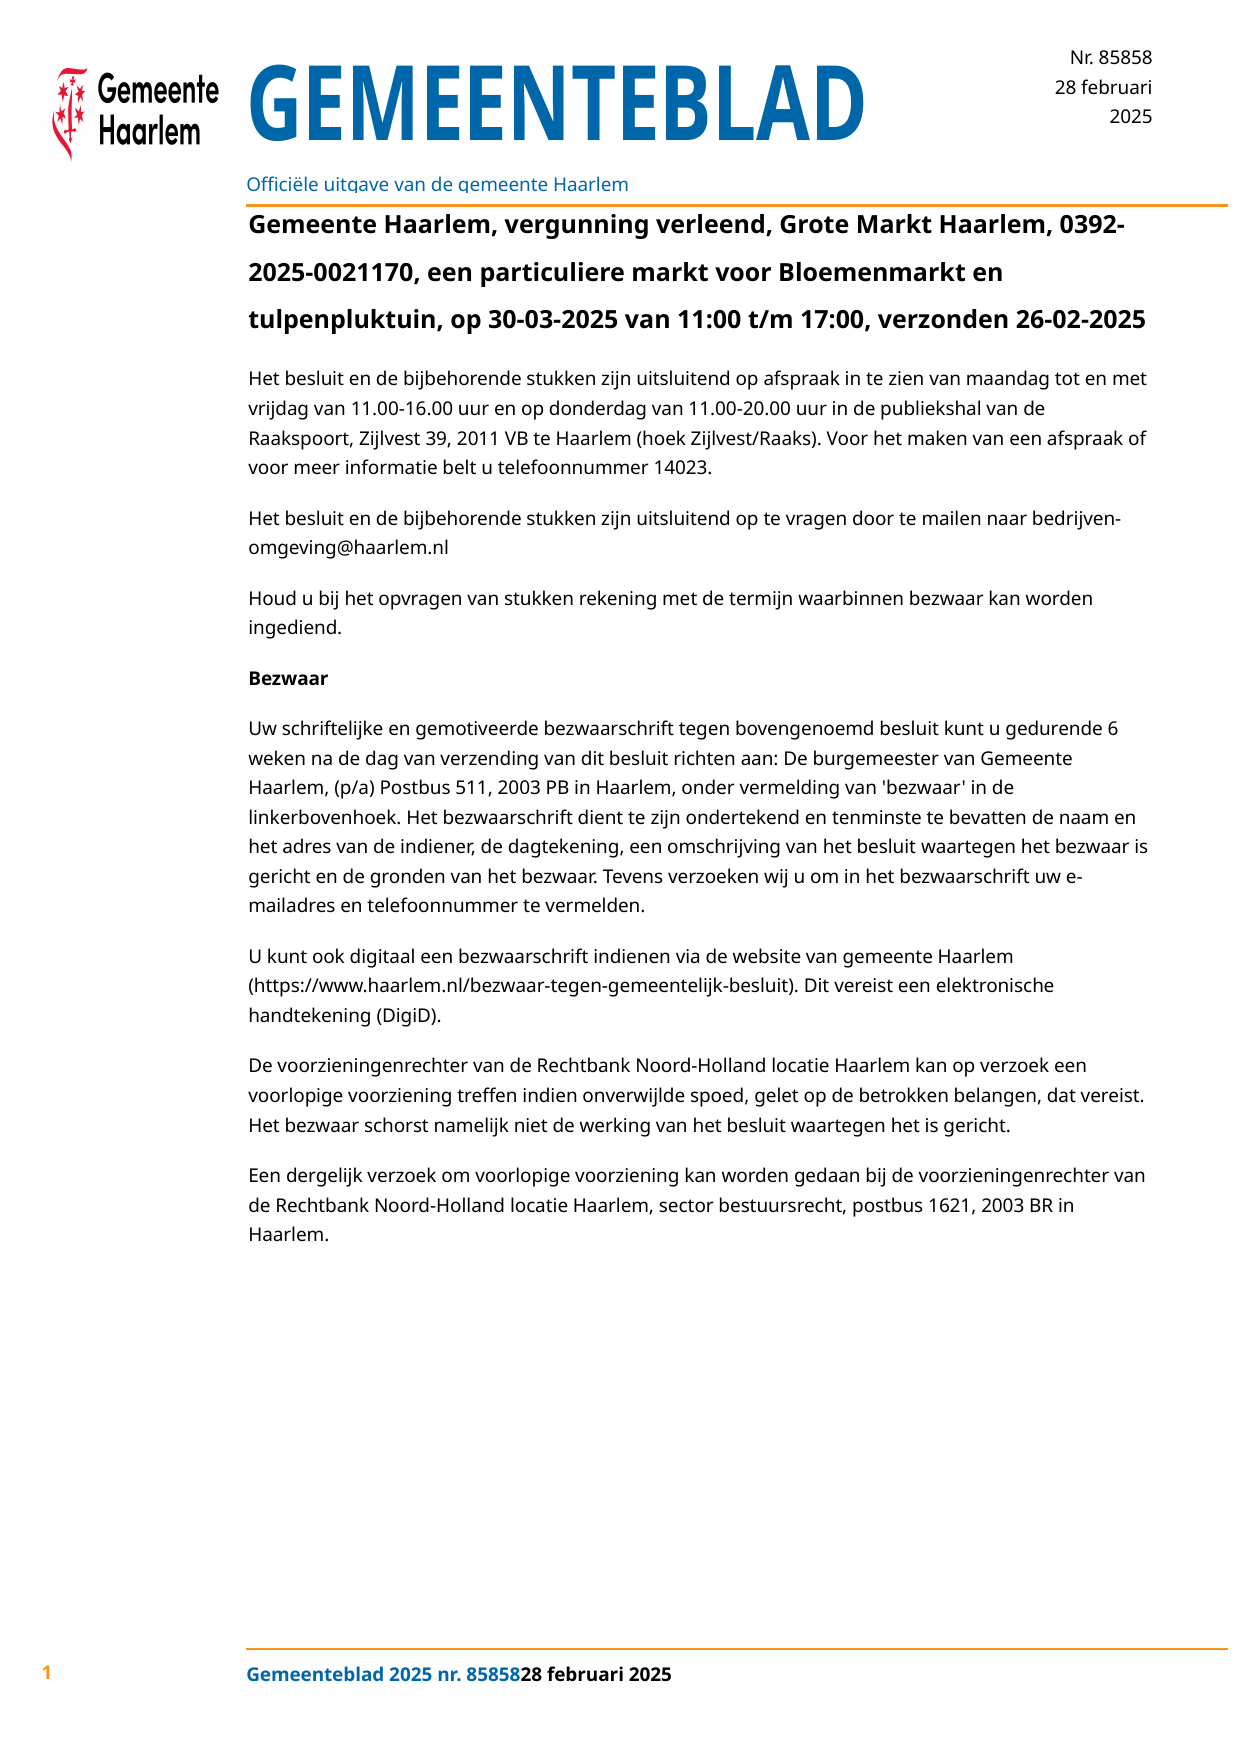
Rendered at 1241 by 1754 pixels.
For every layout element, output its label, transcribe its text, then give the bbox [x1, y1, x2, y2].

text Bezwaar [248, 665, 1152, 690]
text Houd u bij het opvragen van stukken rekening met de termijn waarbinnen bezwaar kan worden ingediend. [248, 585, 1152, 640]
text Het besluit en de bijbehorende stukken zijn uitsluitend op te vragen door te mailen naar bedrijven-omgeving@haarlem.nl [248, 505, 1152, 560]
text Gemeente Haarlem, vergunning verleend, Grote Markt Haarlem, 0392-2025-0021170, een particuliere markt voor Bloemenmarkt en tulpenpluktuin, op 30-03-2025 van 11:00 t/m 17:00, verzonden 26-02-2025 [248, 207, 1152, 336]
text U kunt ook digitaal een bezwaarschrift indienen via de website van gemeente Haarlem (https://www.haarlem.nl/bezwaar-tegen-gemeentelijk-besluit). Dit vereist een elektronische handtekening (DigiD). [248, 943, 1152, 1028]
picture [41, 47, 231, 172]
text De voorzieningenrechter van de Rechtbank Noord-Holland locatie Haarlem kan op verzoek een voorlopige voorziening treffen indien onverwijlde spoed, gelet op de betrokken belangen, dat vereist. Het bezwaar schorst namelijk niet de werking van het besluit waartegen het is gericht. [248, 1053, 1152, 1137]
text Een dergelijk verzoek om voorlopige voorziening kan worden gedaan bij de voorzieningenrechter van de Rechtbank Noord-Holland locatie Haarlem, sector bestuursrecht, postbus 1621, 2003 BR in Haarlem. [248, 1162, 1152, 1247]
text Uw schriftelijke en gemotiveerde bezwaarschrift tegen bovengenoemd besluit kunt u gedurende 6 weken na de dag van verzending van dit besluit richten aan: De burgemeester van Gemeente Haarlem, (p/a) Postbus 511, 2003 PB in Haarlem, onder vermelding van 'bezwaar' in de linkerbovenhoek. Het bezwaarschrift dient te zijn ondertekend en tenminste te bevatten de naam en het adres van de indiener, de dagtekening, een omschrijving van het besluit waartegen het bezwaar is gericht en de gronden van het bezwaar. Tevens verzoeken wij u om in het bezwaarschrift uw e-mailadres en telefoonnummer te vermelden. [248, 715, 1152, 918]
text Het besluit en de bijbehorende stukken zijn uitsluitend op afspraak in te zien van maandag tot en met vrijdag van 11.00-16.00 uur en op donderdag van 11.00-20.00 uur in de publiekshal van de Raakspoort, Zijlvest 39, 2011 VB te Haarlem (hoek Zijlvest/Raaks). Voor het maken van een afspraak of voor meer informatie belt u telefoonnummer 14023. [248, 366, 1152, 480]
